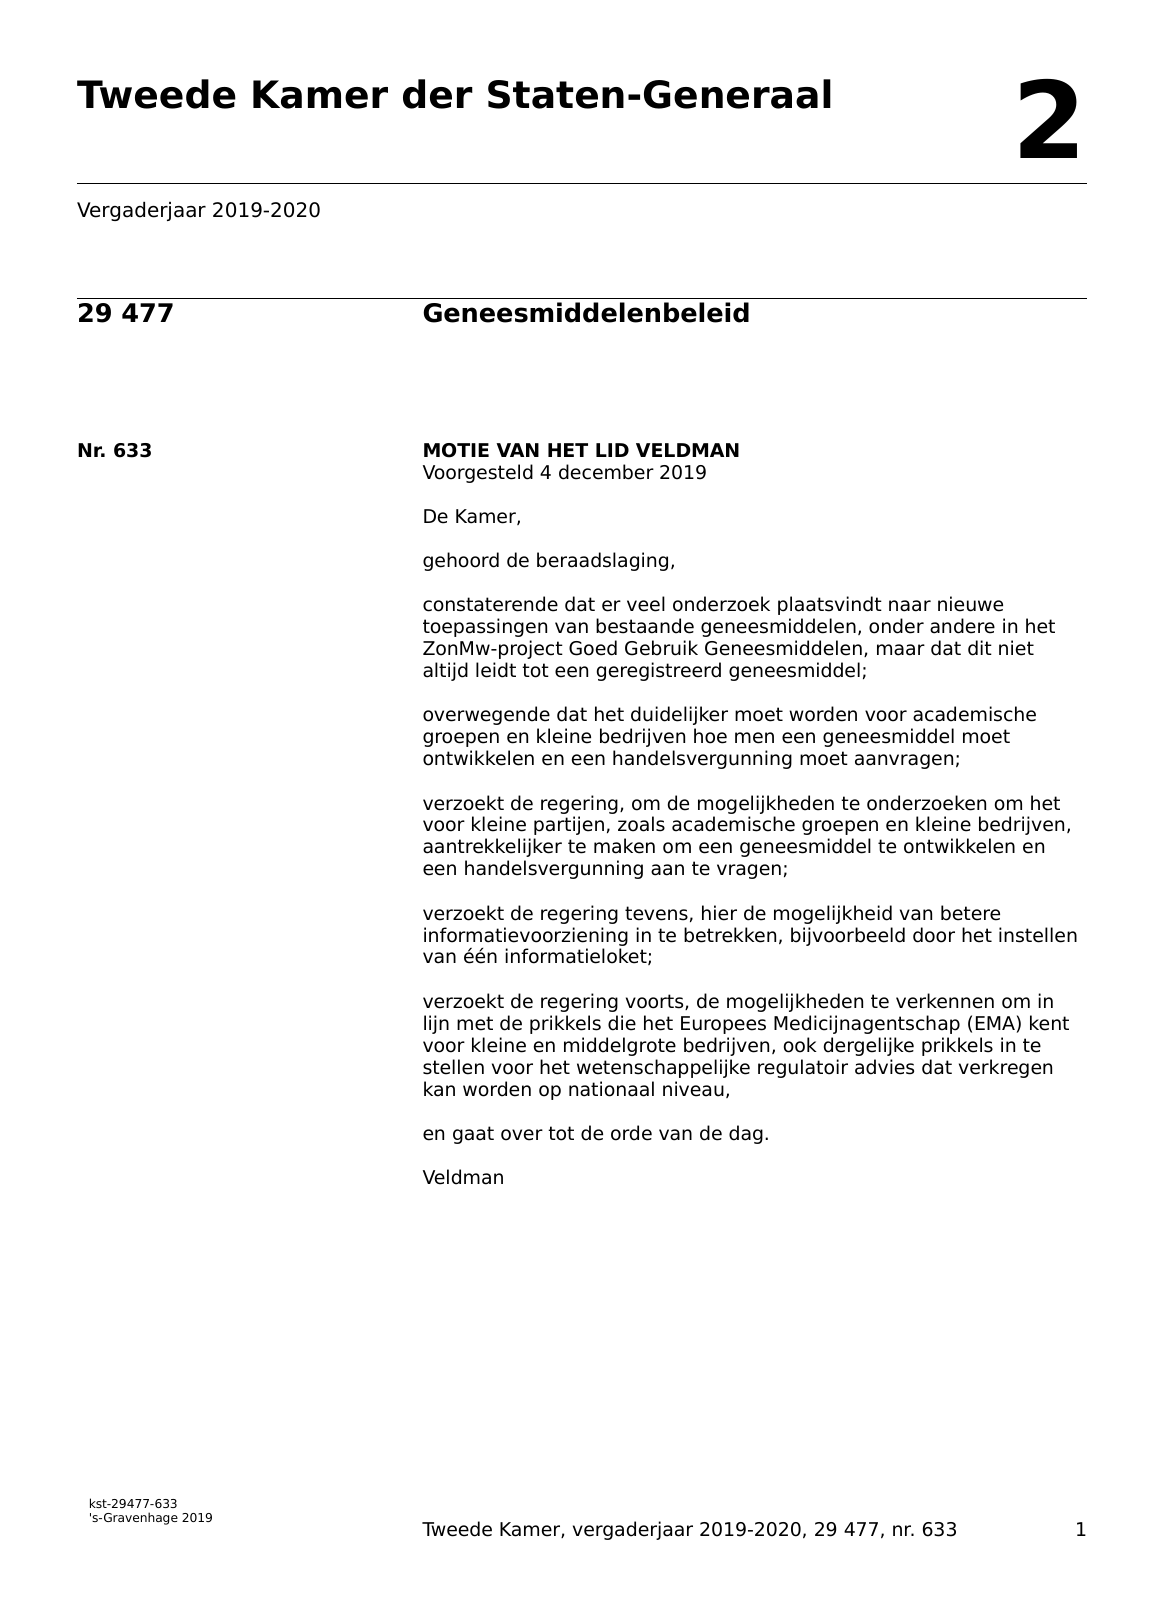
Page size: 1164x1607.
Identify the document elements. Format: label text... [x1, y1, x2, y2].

text verzoekt de regering, om de mogelijkheden te onderzoeken om het voor kleine partijen, zoals academische groepen en kleine bedrijven, aantrekkelijker te maken om een geneesmiddel te ontwikkelen en een handelsvergunning aan te vragen; [422, 792, 1087, 880]
text verzoekt de regering tevens, hier de mogelijkheid van betere informatievoorziening in te betrekken, bijvoorbeeld door het instellen van één informatieloket; [422, 902, 1087, 968]
text gehoord de beraadslaging, [422, 550, 1087, 572]
table_header Tweede Kamer der Staten-Generaal [77, 59, 886, 183]
text Voorgesteld 4 december 2019 [422, 462, 1087, 484]
table_header 2 [886, 59, 1087, 183]
text verzoekt de regering voorts, de mogelijkheden te verkennen om in lijn met de prikkels die het Europees Medicijnagentschap (EMA) kent voor kleine en middelgrote bedrijven, ook dergelijke prikkels in te stellen voor het wetenschappelijke regulatoir advies dat verkregen kan worden op nationaal niveau, [422, 991, 1087, 1101]
text constaterende dat er veel onderzoek plaatsvindt naar nieuwe toepassingen van bestaande geneesmiddelen, onder andere in het ZonMw-project Goed Gebruik Geneesmiddelen, maar dat dit niet altijd leidt tot een geregistreerd geneesmiddel; [422, 594, 1087, 682]
subtitle Nr. 633 MOTIE VAN HET LID VELDMAN [77, 440, 1087, 462]
text Veldman [422, 1167, 1087, 1189]
text overwegende dat het duidelijker moet worden voor academische groepen en kleine bedrijven hoe men een geneesmiddel moet ontwikkelen en een handelsvergunning moet aanvragen; [422, 704, 1087, 770]
text 's-Gravenhage 2019 [88, 1511, 323, 1525]
text De Kamer, [422, 506, 1087, 528]
text kst-29477-633 [88, 1497, 323, 1511]
text en gaat over tot de orde van de dag. [422, 1123, 1087, 1145]
table_cell Vergaderjaar 2019-2020 [77, 184, 1087, 298]
subtitle 29 477 Geneesmiddelenbeleid [77, 299, 1087, 329]
